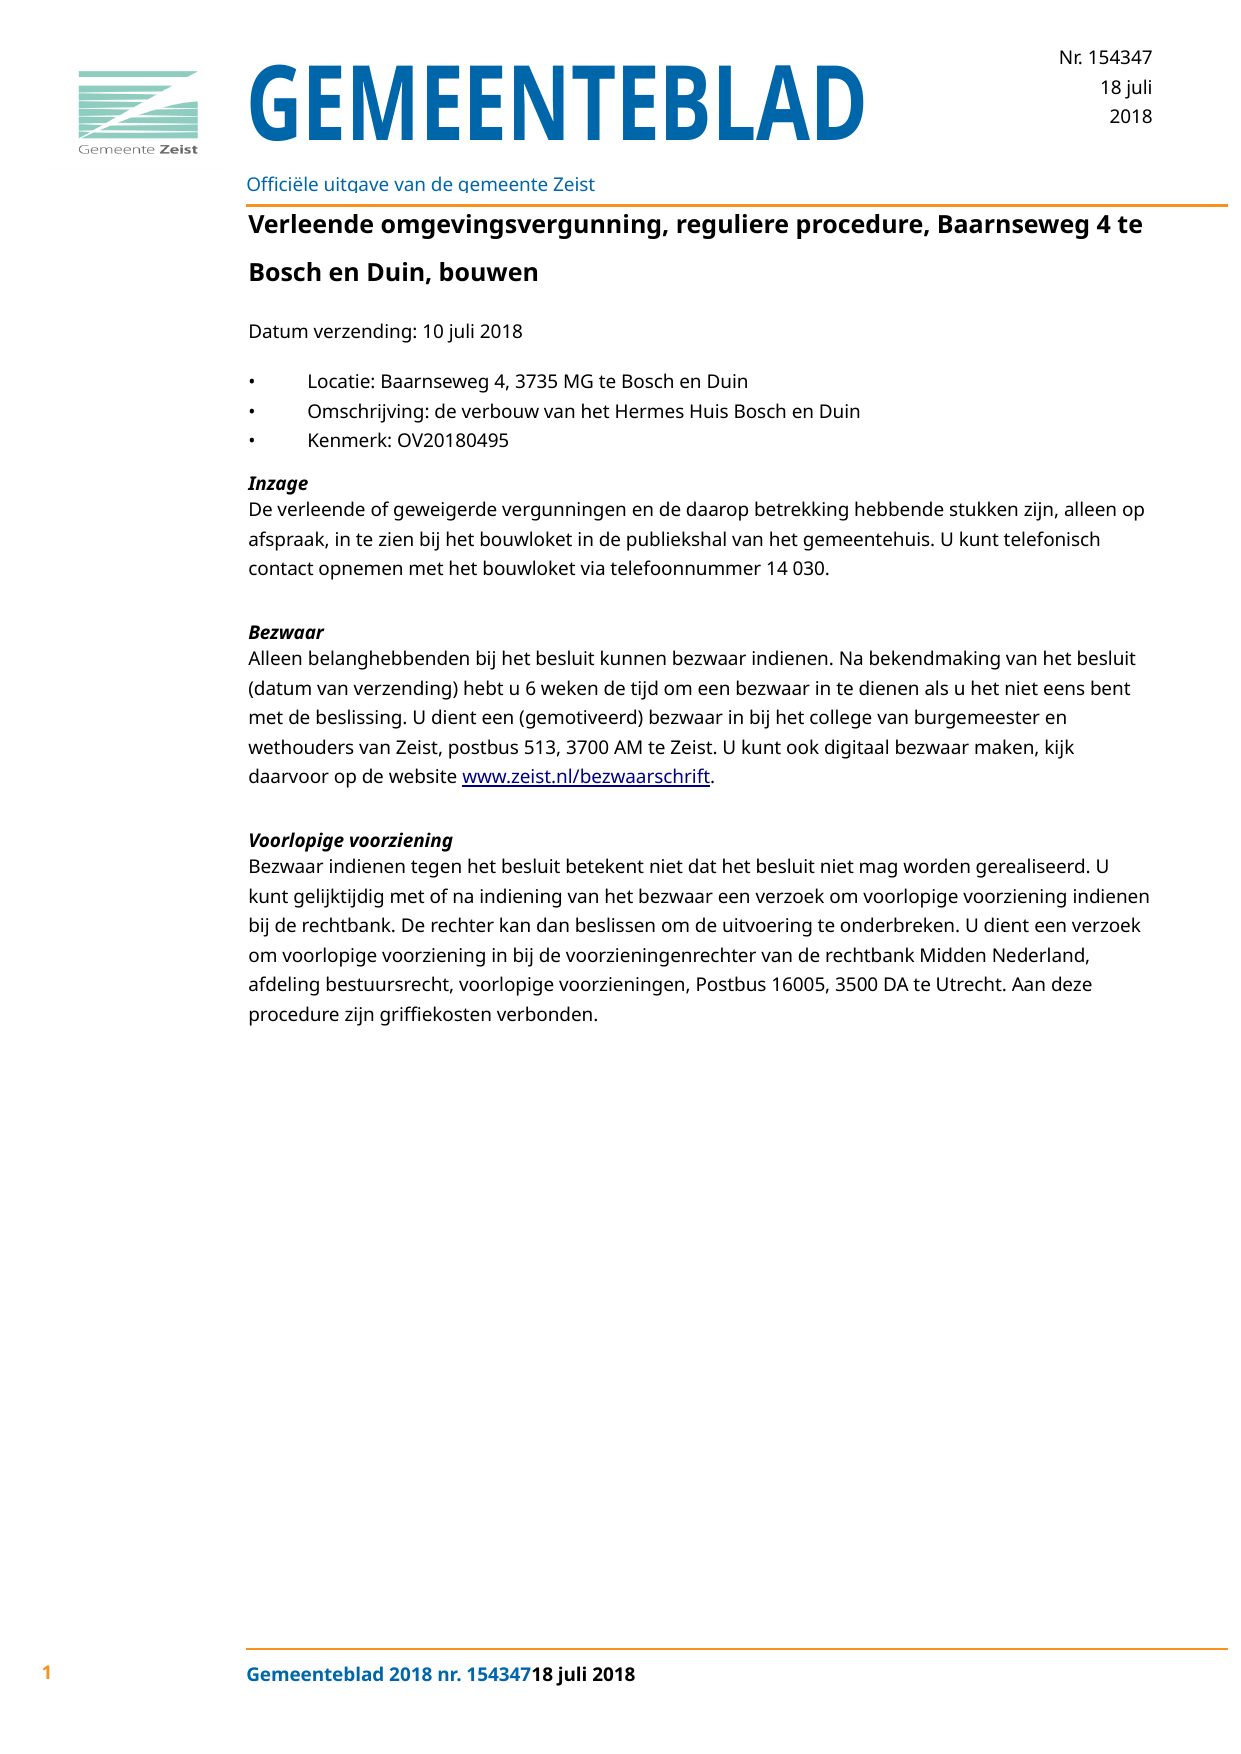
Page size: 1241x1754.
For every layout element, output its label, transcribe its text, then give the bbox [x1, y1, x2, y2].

text Alleen belanghebbenden bij het besluit kunnen bezwaar indienen. Na bekendmaking van het besluit (datum van verzending) hebt u 6 weken de tijd om een bezwaar in te dienen als u het niet eens bent met de beslissing. U dient een (gemotiveerd) bezwaar in bij het college van burgemeester en wethouders van Zeist, postbus 513, 3700 AM te Zeist. U kunt ook digitaal bezwaar maken, kijk daarvoor op de website www.zeist.nl/bezwaarschrift. [248, 645, 1152, 789]
picture [41, 47, 231, 172]
text Verleende omgevingsvergunning, reguliere procedure, Baarnseweg 4 te Bosch en Duin, bouwen [248, 207, 1152, 288]
text Voorlopige voorziening [248, 827, 1152, 853]
text Inzage [248, 471, 1152, 496]
list Locatie: Baarnseweg 4, 3735 MG te Bosch en Duin [248, 368, 1152, 394]
text Bezwaar [248, 619, 1152, 645]
text De verleende of geweigerde vergunningen en de daarop betrekking hebbende stukken zijn, alleen op afspraak, in te zien bij het bouwloket in de publiekshal van het gemeentehuis. U kunt telefonisch contact opnemen met het bouwloket via telefoonnummer 14 030. [248, 496, 1152, 581]
text Bezwaar indienen tegen het besluit betekent niet dat het besluit niet mag worden gerealiseerd. U kunt gelijktijdig met of na indiening van het bezwaar een verzoek om voorlopige voorziening indienen bij de rechtbank. De rechter kan dan beslissen om de uitvoering te onderbreken. U dient een verzoek om voorlopige voorziening in bij de voorzieningenrechter van de rechtbank Midden Nederland, afdeling bestuursrecht, voorlopige voorzieningen, Postbus 16005, 3500 DA te Utrecht. Aan deze procedure zijn griffiekosten verbonden. [248, 853, 1152, 1027]
list Omschrijving: de verbouw van het Hermes Huis Bosch en Duin [248, 398, 1152, 424]
text Datum verzending: 10 juli 2018 [248, 318, 1152, 344]
list Kenmerk: OV20180495 [248, 427, 1152, 453]
